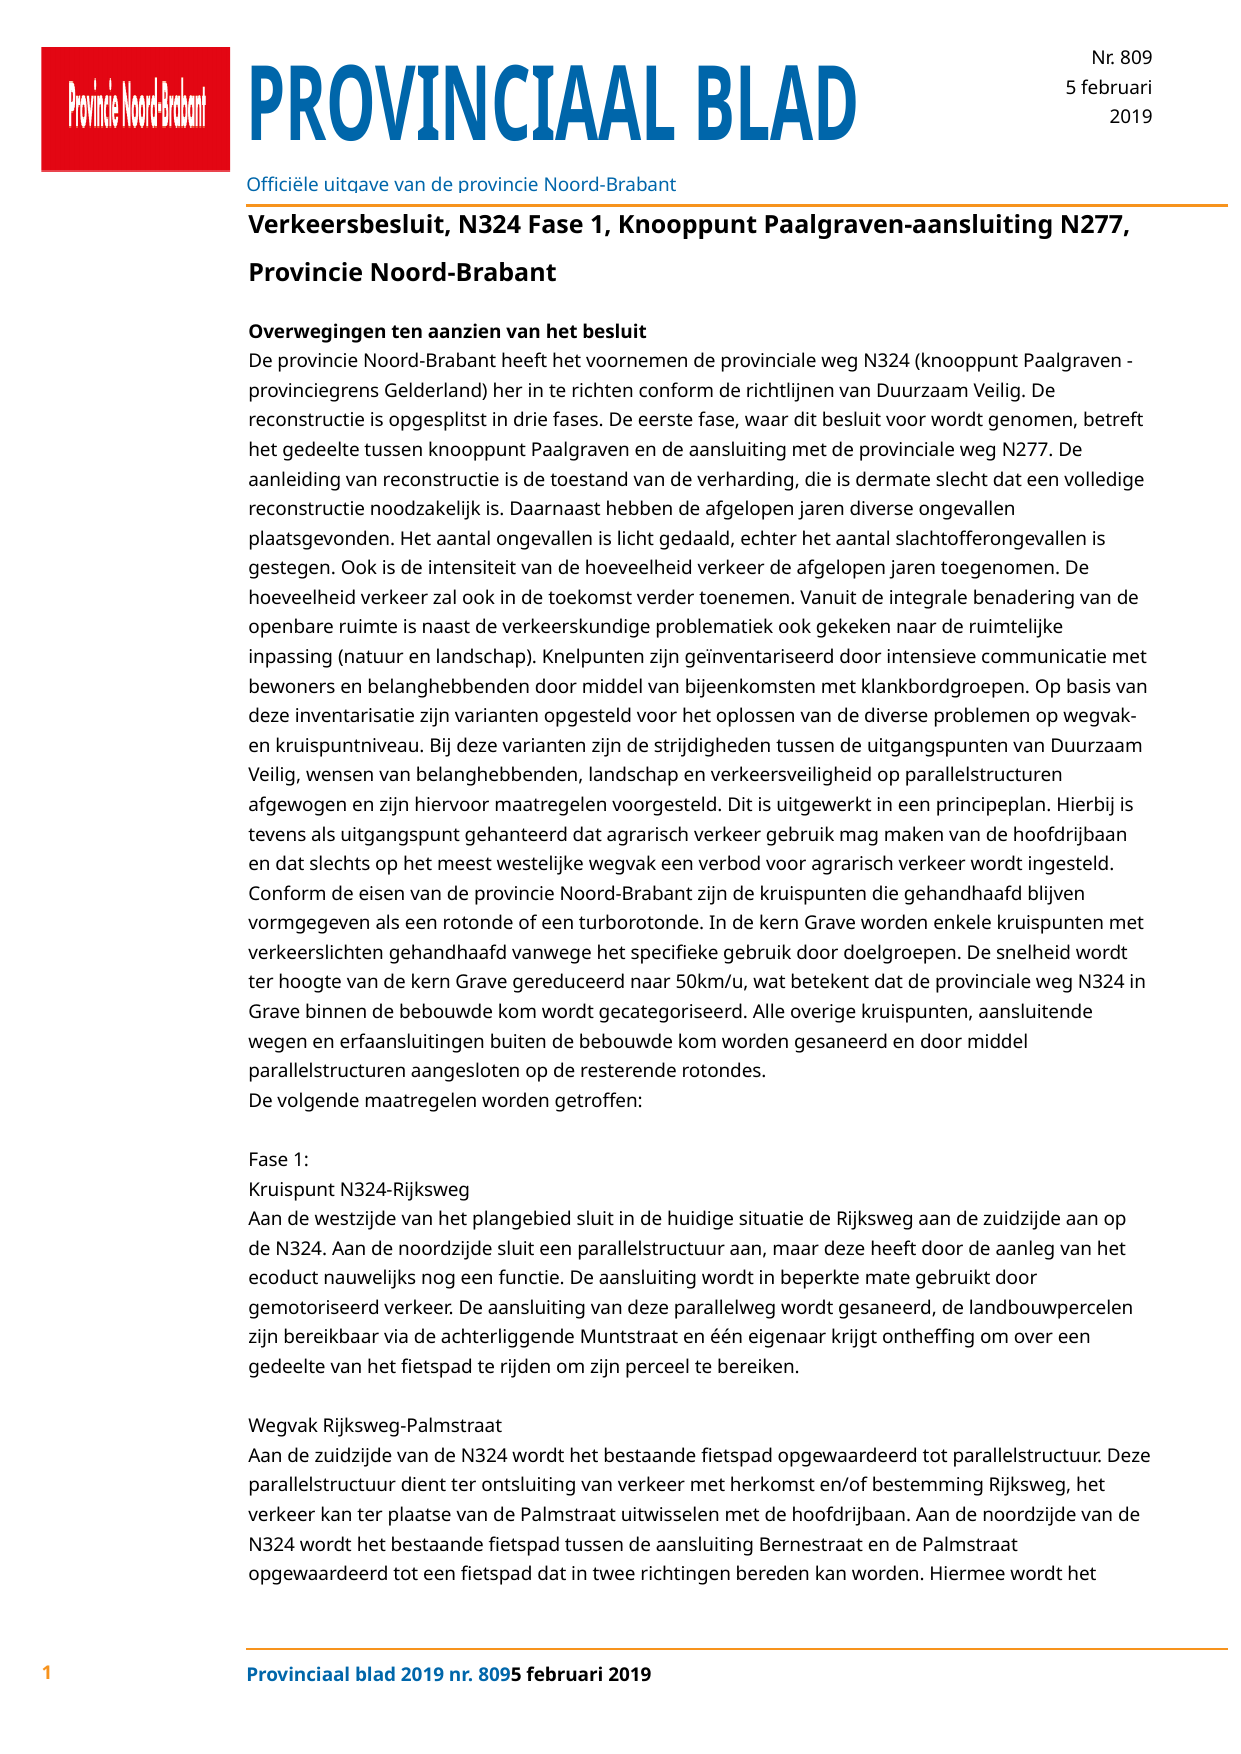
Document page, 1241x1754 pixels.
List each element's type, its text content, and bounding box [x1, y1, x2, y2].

text De volgende maatregelen worden getroffen: [248, 1087, 1152, 1113]
picture [41, 47, 231, 172]
text Overwegingen ten aanzien van het besluit [248, 318, 1152, 344]
text De provincie Noord-Brabant heeft het voornemen de provinciale weg N324 (knooppunt Paalgraven - provinciegrens Gelderland) her in te richten conform de richtlijnen van Duurzaam Veilig. De reconstructie is opgesplitst in drie fases. De eerste fase, waar dit besluit voor wordt genomen, betreft het gedeelte tussen knooppunt Paalgraven en de aansluiting met de provinciale weg N277. De aanleiding van reconstructie is de toestand van de verharding, die is dermate slecht dat een volledige reconstructie noodzakelijk is. Daarnaast hebben de afgelopen jaren diverse ongevallen plaatsgevonden. Het aantal ongevallen is licht gedaald, echter het aantal slachtofferongevallen is gestegen. Ook is de intensiteit van de hoeveelheid verkeer de afgelopen jaren toegenomen. De hoeveelheid verkeer zal ook in de toekomst verder toenemen. Vanuit de integrale benadering van de openbare ruimte is naast de verkeerskundige problematiek ook gekeken naar de ruimtelijke inpassing (natuur en landschap). Knelpunten zijn geïnventariseerd door intensieve communicatie met bewoners en belanghebbenden door middel van bijeenkomsten met klankbordgroepen. Op basis van deze inventarisatie zijn varianten opgesteld voor het oplossen van de diverse problemen op wegvak- en kruispuntniveau. Bij deze varianten zijn de strijdigheden tussen de uitgangspunten van Duurzaam Veilig, wensen van belanghebbenden, landschap en verkeersveiligheid op parallelstructuren afgewogen en zijn hiervoor maatregelen voorgesteld. Dit is uitgewerkt in een principeplan. Hierbij is tevens als uitgangspunt gehanteerd dat agrarisch verkeer gebruik mag maken van de hoofdrijbaan en dat slechts op het meest westelijke wegvak een verbod voor agrarisch verkeer wordt ingesteld. Conform de eisen van de provincie Noord-Brabant zijn de kruispunten die gehandhaafd blijven vormgegeven als een rotonde of een turborotonde. In de kern Grave worden enkele kruispunten met verkeerslichten gehandhaafd vanwege het specifieke gebruik door doelgroepen. De snelheid wordt ter hoogte van de kern Grave gereduceerd naar 50km/u, wat betekent dat de provinciale weg N324 in Grave binnen de bebouwde kom wordt gecategoriseerd. Alle overige kruispunten, aansluitende wegen en erfaansluitingen buiten de bebouwde kom worden gesaneerd en door middel parallelstructuren aangesloten op de resterende rotondes. [248, 347, 1152, 1083]
text Verkeersbesluit, N324 Fase 1, Knooppunt Paalgraven-aansluiting N277, Provincie Noord-Brabant [248, 207, 1152, 288]
text Aan de westzijde van het plangebied sluit in de huidige situatie de Rijksweg aan de zuidzijde aan op de N324. Aan de noordzijde sluit een parallelstructuur aan, maar deze heeft door de aanleg van het ecoduct nauwelijks nog een functie. De aansluiting wordt in beperkte mate gebruikt door gemotoriseerd verkeer. De aansluiting van deze parallelweg wordt gesaneerd, de landbouwpercelen zijn bereikbaar via de achterliggende Muntstraat en één eigenaar krijgt ontheffing om over een gedeelte van het fietspad te rijden om zijn perceel te bereiken. [248, 1205, 1152, 1379]
text Kruispunt N324-Rijksweg [248, 1176, 1152, 1202]
text Aan de zuidzijde van de N324 wordt het bestaande fietspad opgewaardeerd tot parallelstructuur. Deze parallelstructuur dient ter ontsluiting van verkeer met herkomst en/of bestemming Rijksweg, het verkeer kan ter plaatse van de Palmstraat uitwisselen met de hoofdrijbaan. Aan de noordzijde van de N324 wordt het bestaande fietspad tussen de aansluiting Bernestraat en de Palmstraat opgewaardeerd tot een fietspad dat in twee richtingen bereden kan worden. Hiermee wordt het [248, 1442, 1152, 1586]
text Fase 1: [248, 1146, 1152, 1172]
text Wegvak Rijksweg-Palmstraat [248, 1412, 1152, 1438]
